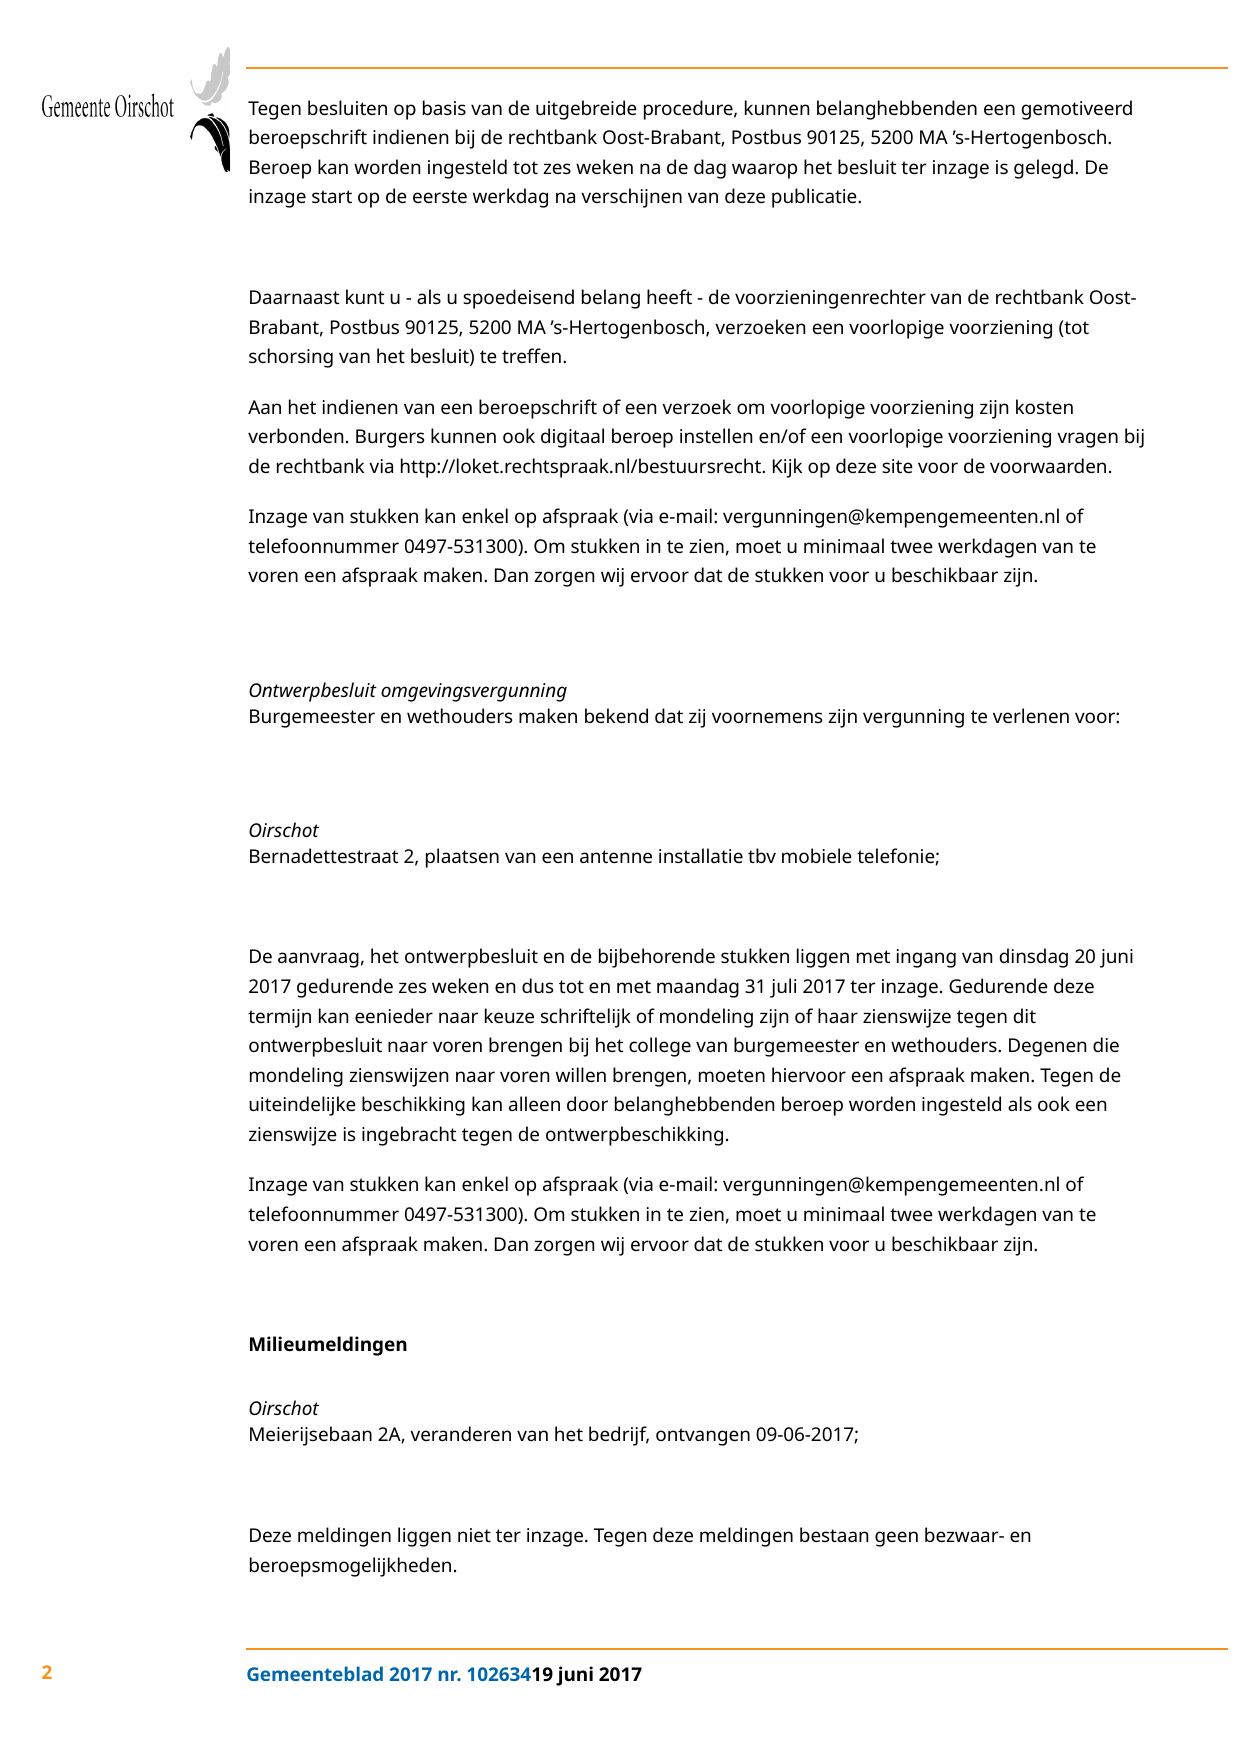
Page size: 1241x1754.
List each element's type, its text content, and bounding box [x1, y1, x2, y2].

text Ontwerpbesluit omgevingsvergunning [248, 677, 1152, 703]
picture [41, 47, 231, 172]
text De aanvraag, het ontwerpbesluit en de bijbehorende stukken liggen met ingang van dinsdag 20 juni 2017 gedurende zes weken en dus tot en met maandag 31 juli 2017 ter inzage. Gedurende deze termijn kan eenieder naar keuze schriftelijk of mondeling zijn of haar zienswijze tegen dit ontwerpbesluit naar voren brengen bij het college van burgemeester en wethouders. Degenen die mondeling zienswijzen naar voren willen brengen, moeten hiervoor een afspraak maken. Tegen de uiteindelijke beschikking kan alleen door belanghebbenden beroep worden ingesteld als ook een zienswijze is ingebracht tegen de ontwerpbeschikking. [248, 944, 1152, 1147]
text Inzage van stukken kan enkel op afspraak (via e-mail: vergunningen@kempengemeenten.nl of telefoonnummer 0497-531300). Om stukken in te zien, moet u minimaal twee werkdagen van te voren een afspraak maken. Dan zorgen wij ervoor dat de stukken voor u beschikbaar zijn. [248, 1172, 1152, 1257]
text Aan het indienen van een beroepschrift of een verzoek om voorlopige voorziening zijn kosten verbonden. Burgers kunnen ook digitaal beroep instellen en/of een voorlopige voorziening vragen bij de rechtbank via http://loket.rechtspraak.nl/bestuursrecht. Kijk op deze site voor de voorwaarden. [248, 394, 1152, 479]
text Daarnaast kunt u - als u spoedeisend belang heeft - de voorzieningenrechter van de rechtbank Oost-Brabant, Postbus 90125, 5200 MA ’s-Hertogenbosch, verzoeken een voorlopige voorziening (tot schorsing van het besluit) te treffen. [248, 284, 1152, 369]
text Meierijsebaan 2A, veranderen van het bedrijf, ontvangen 09-06-2017; [248, 1421, 1152, 1447]
text Milieumeldingen [248, 1332, 1152, 1357]
text Oirschot [248, 1396, 1152, 1421]
text Deze meldingen liggen niet ter inzage. Tegen deze meldingen bestaan geen bezwaar- en beroepsmogelijkheden. [248, 1522, 1152, 1577]
text Tegen besluiten op basis van de uitgebreide procedure, kunnen belanghebbenden een gemotiveerd beroepschrift indienen bij de rechtbank Oost-Brabant, Postbus 90125, 5200 MA ’s-Hertogenbosch. Beroep kan worden ingesteld tot zes weken na de dag waarop het besluit ter inzage is gelegd. De inzage start op de eerste werkdag na verschijnen van deze publicatie. [248, 95, 1152, 209]
text Bernadettestraat 2, plaatsen van een antenne installatie tbv mobiele telefonie; [248, 843, 1152, 869]
text Burgemeester en wethouders maken bekend dat zij voornemens zijn vergunning te verlenen voor: [248, 703, 1152, 728]
text Oirschot [248, 817, 1152, 843]
text Inzage van stukken kan enkel op afspraak (via e-mail: vergunningen@kempengemeenten.nl of telefoonnummer 0497-531300). Om stukken in te zien, moet u minimaal twee werkdagen van te voren een afspraak maken. Dan zorgen wij ervoor dat de stukken voor u beschikbaar zijn. [248, 503, 1152, 588]
